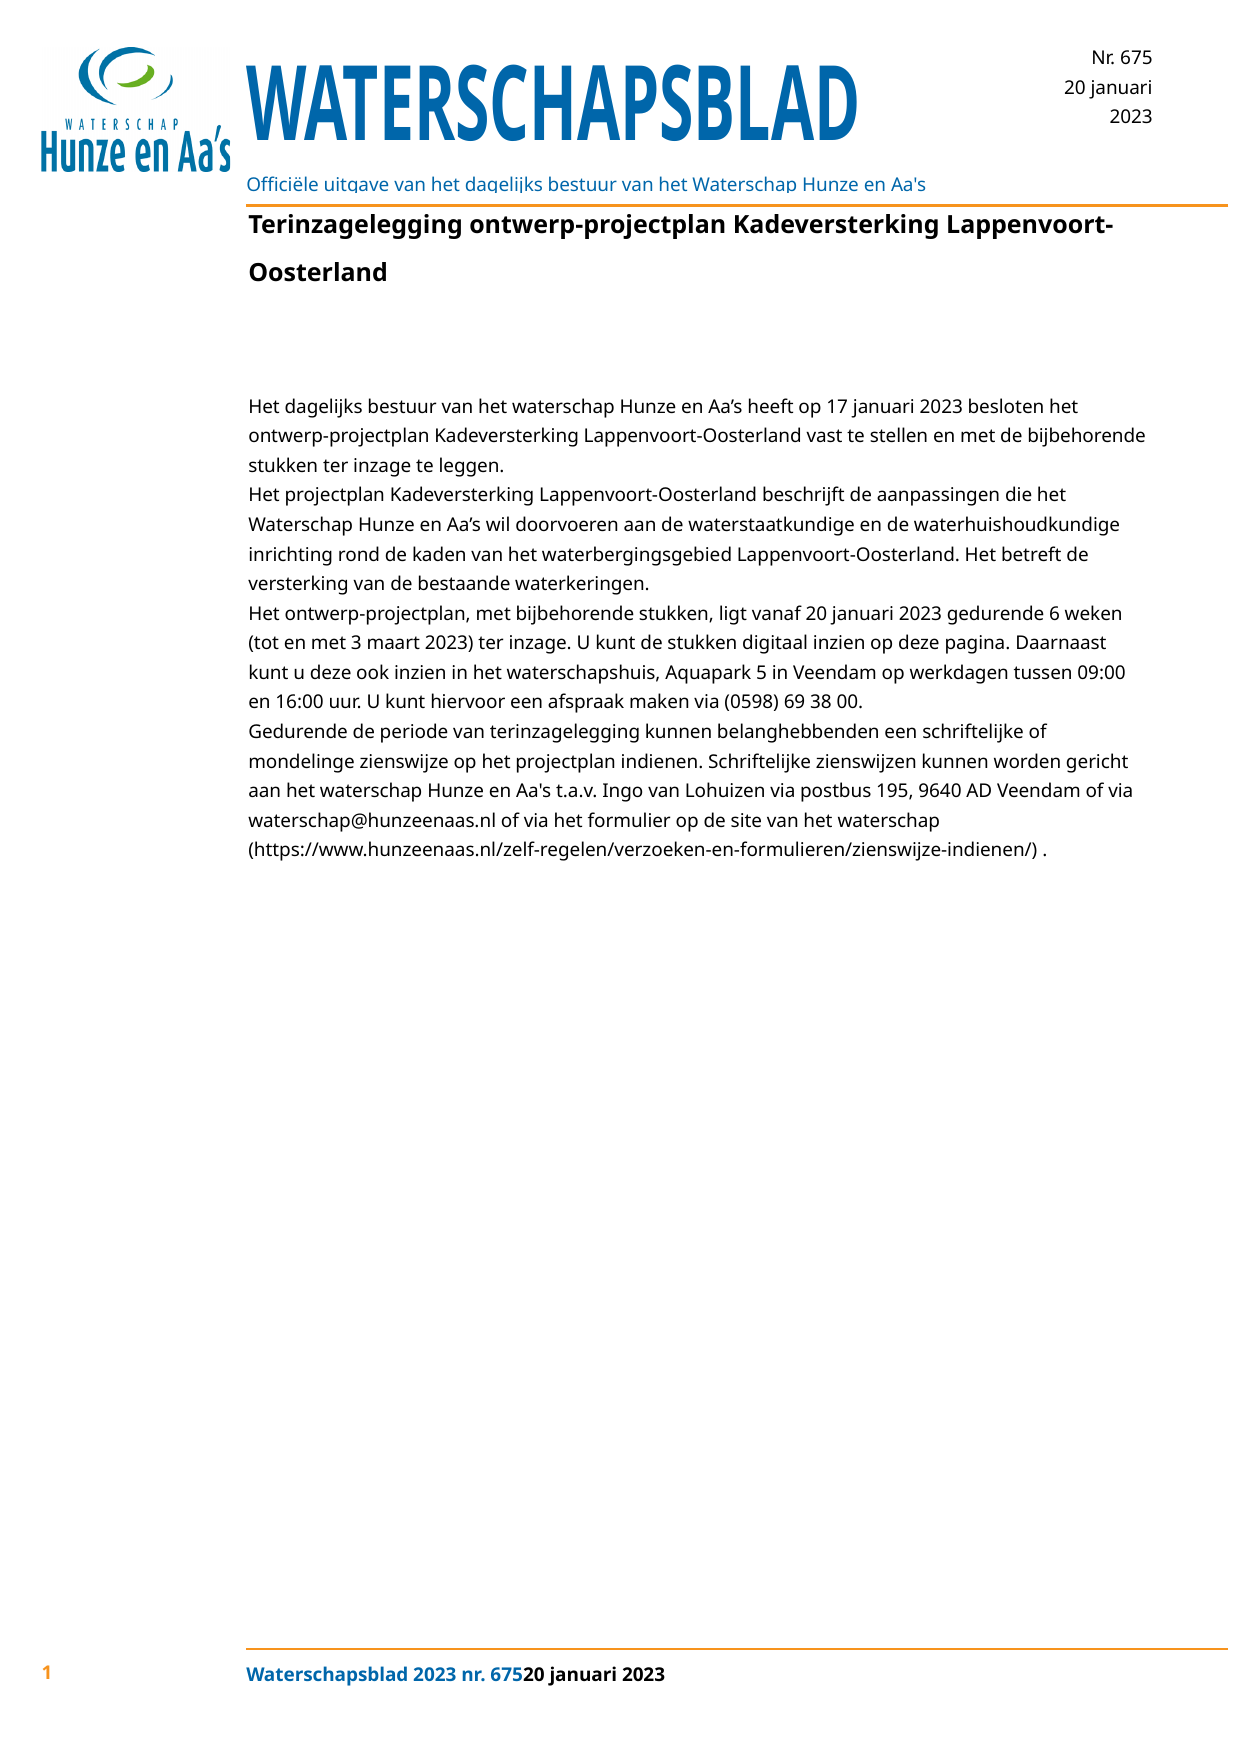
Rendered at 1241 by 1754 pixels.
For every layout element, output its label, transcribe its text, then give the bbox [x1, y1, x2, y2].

text Het projectplan Kadeversterking Lappenvoort-Oosterland beschrijft de aanpassingen die het Waterschap Hunze en Aa’s wil doorvoeren aan de waterstaatkundige en de waterhuishoudkundige inrichting rond de kaden van het waterbergingsgebied Lappenvoort-Oosterland. Het betreft de versterking van de bestaande waterkeringen. [248, 482, 1152, 596]
picture [226, 145, 231, 156]
picture [183, 163, 191, 172]
text Terinzagelegging ontwerp-projectplan Kadeversterking Lappenvoort-Oosterland [248, 207, 1152, 288]
picture [47, 154, 51, 172]
picture [41, 47, 231, 172]
text Het ontwerp-projectplan, met bijbehorende stukken, ligt vanaf 20 januari 2023 gedurende 6 weken (tot en met 3 maart 2023) ter inzage. U kunt de stukken digitaal inzien op deze pagina. Daarnaast kunt u deze ook inzien in het waterschapshuis, Aquapark 5 in Veendam op werkdagen tussen 09:00 en 16:00 uur. U kunt hiervoor een afspraak maken via (0598) 69 38 00. [248, 600, 1152, 714]
text Het dagelijks bestuur van het waterschap Hunze en Aa’s heeft op 17 januari 2023 besloten het ontwerp-projectplan Kadeversterking Lappenvoort-Oosterland vast te stellen en met de bijbehorende stukken ter inzage te leggen. [248, 393, 1152, 478]
text Gedurende de periode van terinzagelegging kunnen belanghebbenden een schriftelijke of mondelinge zienswijze op het projectplan indienen. Schriftelijke zienswijzen kunnen worden gericht aan het waterschap Hunze en Aa's t.a.v. Ingo van Lohuizen via postbus 195, 9640 AD Veendam of via waterschap@hunzeenaas.nl of via het formulier op de site van het waterschap (https://www.hunzeenaas.nl/zelf-regelen/verzoeken-en-formulieren/zienswijze-indienen/) . [248, 718, 1152, 862]
